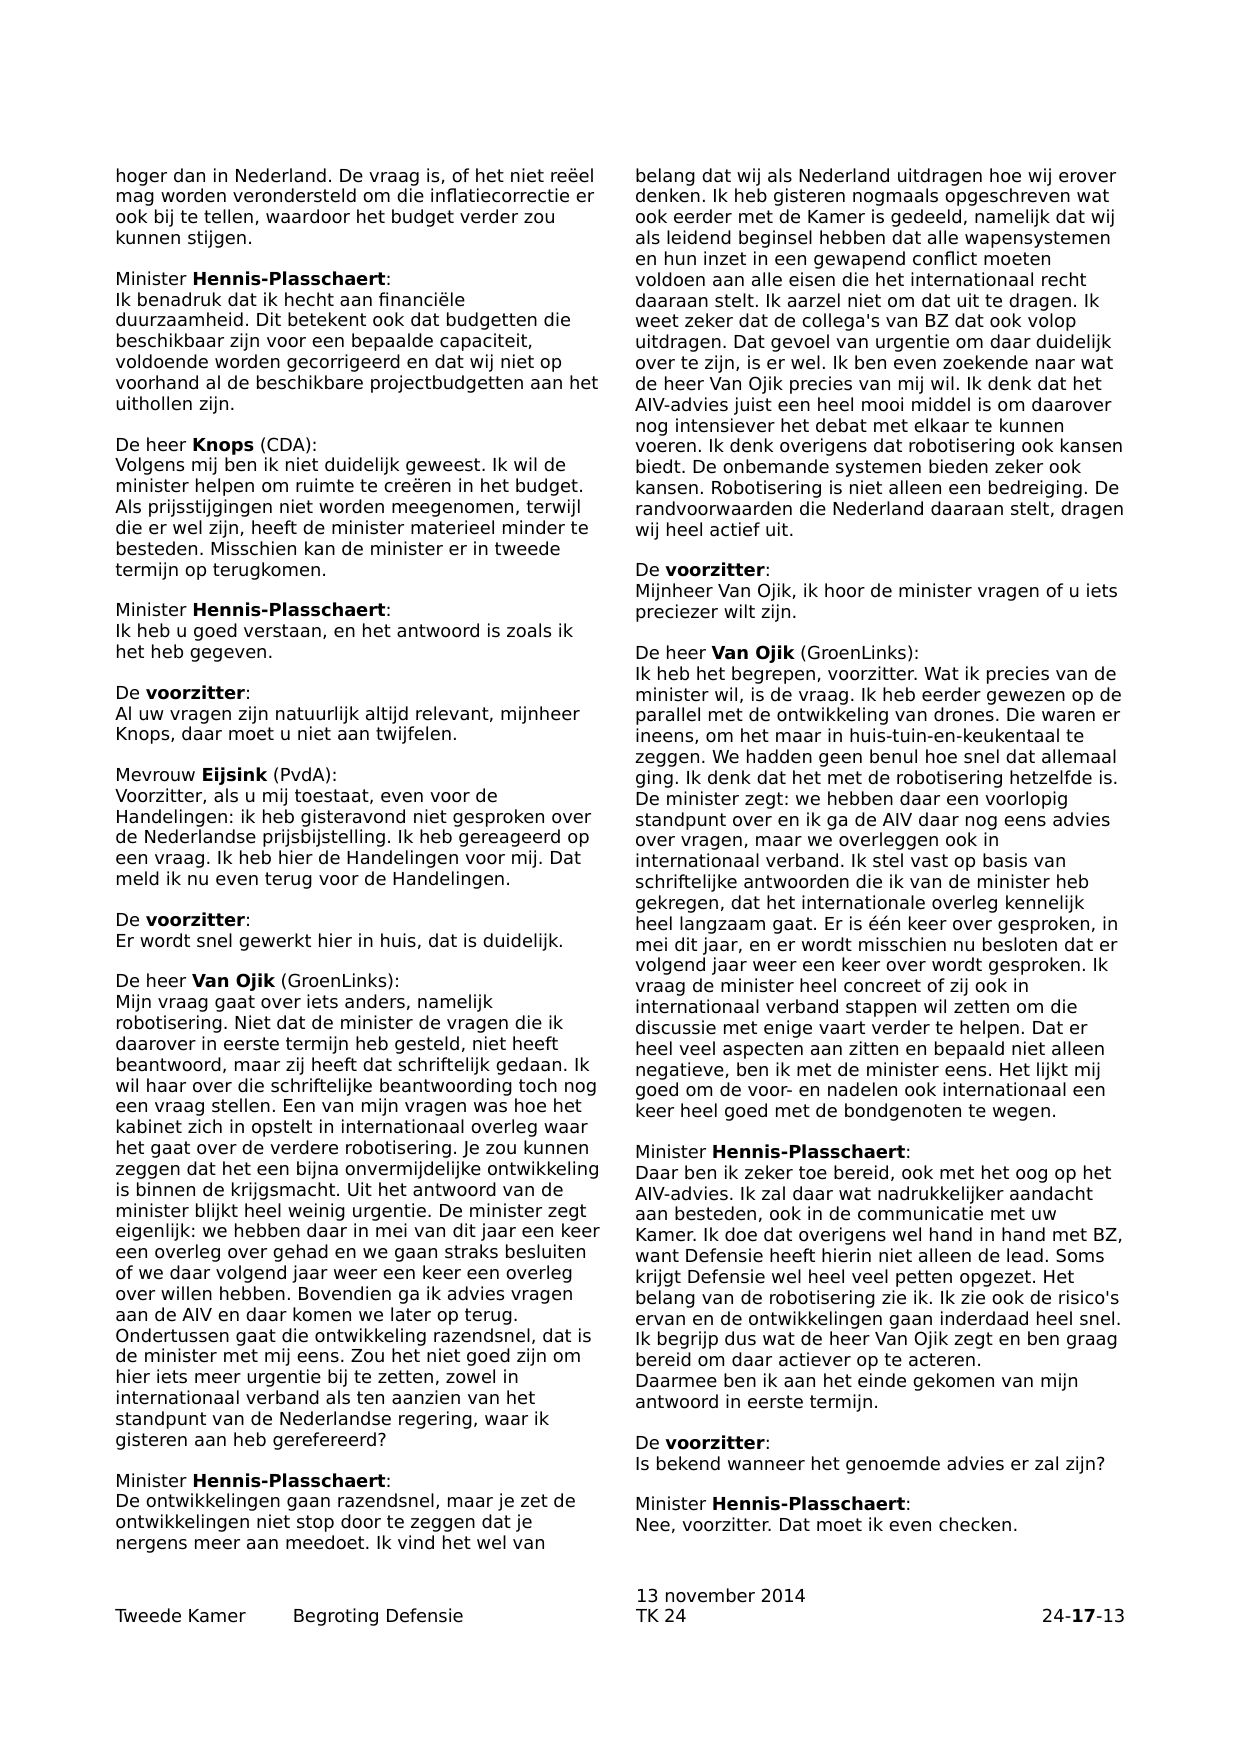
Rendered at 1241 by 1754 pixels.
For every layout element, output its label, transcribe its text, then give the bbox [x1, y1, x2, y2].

text Er wordt snel gewerkt hier in huis, dat is duidelijk. [115, 931, 605, 951]
text Mevrouw Eijsink (PvdA): [115, 765, 605, 786]
text Minister Hennis-Plasschaert: [115, 269, 605, 289]
text hoger dan in Nederland. De vraag is, of het niet reëel mag worden verondersteld om die inflatiecorrectie er ook bij te tellen, waardoor het budget verder zou kunnen stijgen. [115, 165, 605, 249]
text Mijn vraag gaat over iets anders, namelijk robotisering. Niet dat de minister de vragen die ik daarover in eerste termijn heb gesteld, niet heeft beantwoord, maar zij heeft dat schriftelijk gedaan. Ik wil haar over die schriftelijke beantwoording toch nog een vraag stellen. Een van mijn vragen was hoe het kabinet zich in opstelt in internationaal overleg waar het gaat over de verdere robotisering. Je zou kunnen zeggen dat het een bijna onvermijdelijke ontwikkeling is binnen de krijgsmacht. Uit het antwoord van de minister blijkt heel weinig urgentie. De minister zegt eigenlijk: we hebben daar in mei van dit jaar een keer een overleg over gehad en we gaan straks besluiten of we daar volgend jaar weer een keer een overleg over willen hebben. Bovendien ga ik advies vragen aan de AIV en daar komen we later op terug. Ondertussen gaat die ontwikkeling razendsnel, dat is de minister met mij eens. Zou het niet goed zijn om hier iets meer urgentie bij te zetten, zowel in internationaal verband als ten aanzien van het standpunt van de Nederlandse regering, waar ik gisteren aan heb gerefereerd? [115, 992, 605, 1450]
text De voorzitter: [115, 682, 605, 703]
text De voorzitter: [115, 910, 605, 931]
text De heer Van Ojik (GroenLinks): [635, 643, 1125, 663]
text Minister Hennis-Plasschaert: [635, 1142, 1125, 1162]
text Daar ben ik zeker toe bereid, ook met het oog op het AIV-advies. Ik zal daar wat nadrukkelijker aandacht aan besteden, ook in de communicatie met uw Kamer. Ik doe dat overigens wel hand in hand met BZ, want Defensie heeft hierin niet alleen de lead. Soms krijgt Defensie wel heel veel petten opgezet. Het belang van de robotisering zie ik. Ik zie ook de risico's ervan en de ontwikkelingen gaan inderdaad heel snel. Ik begrijp dus wat de heer Van Ojik zegt en ben graag bereid om daar actiever op te acteren. [635, 1162, 1125, 1371]
text Nee, voorzitter. Dat moet ik even checken. [635, 1515, 1125, 1536]
text Minister Hennis-Plasschaert: [115, 1470, 605, 1491]
text Al uw vragen zijn natuurlijk altijd relevant, mijnheer Knops, daar moet u niet aan twijfelen. [115, 703, 605, 745]
text Minister Hennis-Plasschaert: [635, 1494, 1125, 1515]
text De heer Van Ojik (GroenLinks): [115, 971, 605, 992]
text Volgens mij ben ik niet duidelijk geweest. Ik wil de minister helpen om ruimte te creëren in het budget. Als prijsstijgingen niet worden meegenomen, terwijl die er wel zijn, heeft de minister materieel minder te besteden. Misschien kan de minister er in tweede termijn op terugkomen. [115, 455, 605, 580]
text Ik heb het begrepen, voorzitter. Wat ik precies van de minister wil, is de vraag. Ik heb eerder gewezen op de parallel met de ontwikkeling van drones. Die waren er ineens, om het maar in huis-tuin-en-keukentaal te zeggen. We hadden geen benul hoe snel dat allemaal ging. Ik denk dat het met de robotisering hetzelfde is. De minister zegt: we hebben daar een voorlopig standpunt over en ik ga de AIV daar nog eens advies over vragen, maar we overleggen ook in internationaal verband. Ik stel vast op basis van schriftelijke antwoorden die ik van de minister heb gekregen, dat het internationale overleg kennelijk heel langzaam gaat. Er is één keer over gesproken, in mei dit jaar, en er wordt misschien nu besloten dat er volgend jaar weer een keer over wordt gesproken. Ik vraag de minister heel concreet of zij ook in internationaal verband stappen wil zetten om die discussie met enige vaart verder te helpen. Dat er heel veel aspecten aan zitten en bepaald niet alleen negatieve, ben ik met de minister eens. Het lijkt mij goed om de voor- en nadelen ook internationaal een keer heel goed met de bondgenoten te wegen. [635, 663, 1125, 1122]
text De ontwikkelingen gaan razendsnel, maar je zet de ontwikkelingen niet stop door te zeggen dat je nergens meer aan meedoet. Ik vind het wel van [115, 1491, 605, 1554]
text Mijnheer Van Ojik, ik hoor de minister vragen of u iets preciezer wilt zijn. [635, 581, 1125, 623]
text De heer Knops (CDA): [115, 434, 605, 455]
text Ik heb u goed verstaan, en het antwoord is zoals ik het heb gegeven. [115, 621, 605, 662]
text Minister Hennis-Plasschaert: [115, 600, 605, 621]
text De voorzitter: [635, 560, 1125, 581]
text De voorzitter: [635, 1432, 1125, 1453]
text Ik benadruk dat ik hecht aan financiële duurzaamheid. Dit betekent ook dat budgetten die beschikbaar zijn voor een bepaalde capaciteit, voldoende worden gecorrigeerd en dat wij niet op voorhand al de beschikbare projectbudgetten aan het uithollen zijn. [115, 289, 605, 414]
text Daarmee ben ik aan het einde gekomen van mijn antwoord in eerste termijn. [635, 1371, 1125, 1412]
text Is bekend wanneer het genoemde advies er zal zijn? [635, 1453, 1125, 1474]
text belang dat wij als Nederland uitdragen hoe wij erover denken. Ik heb gisteren nogmaals opgeschreven wat ook eerder met de Kamer is gedeeld, namelijk dat wij als leidend beginsel hebben dat alle wapensystemen en hun inzet in een gewapend conflict moeten voldoen aan alle eisen die het internationaal recht daaraan stelt. Ik aarzel niet om dat uit te dragen. Ik weet zeker dat de collega's van BZ dat ook volop uitdragen. Dat gevoel van urgentie om daar duidelijk over te zijn, is er wel. Ik ben even zoekende naar wat de heer Van Ojik precies van mij wil. Ik denk dat het AIV-advies juist een heel mooi middel is om daarover nog intensiever het debat met elkaar te kunnen voeren. Ik denk overigens dat robotisering ook kansen biedt. De onbemande systemen bieden zeker ook kansen. Robotisering is niet alleen een bedreiging. De randvoorwaarden die Nederland daaraan stelt, dragen wij heel actief uit. [635, 165, 1125, 540]
text Voorzitter, als u mij toestaat, even voor de Handelingen: ik heb gisteravond niet gesproken over de Nederlandse prijsbijstelling. Ik heb gereageerd op een vraag. Ik heb hier de Handelingen voor mij. Dat meld ik nu even terug voor de Handelingen. [115, 786, 605, 890]
